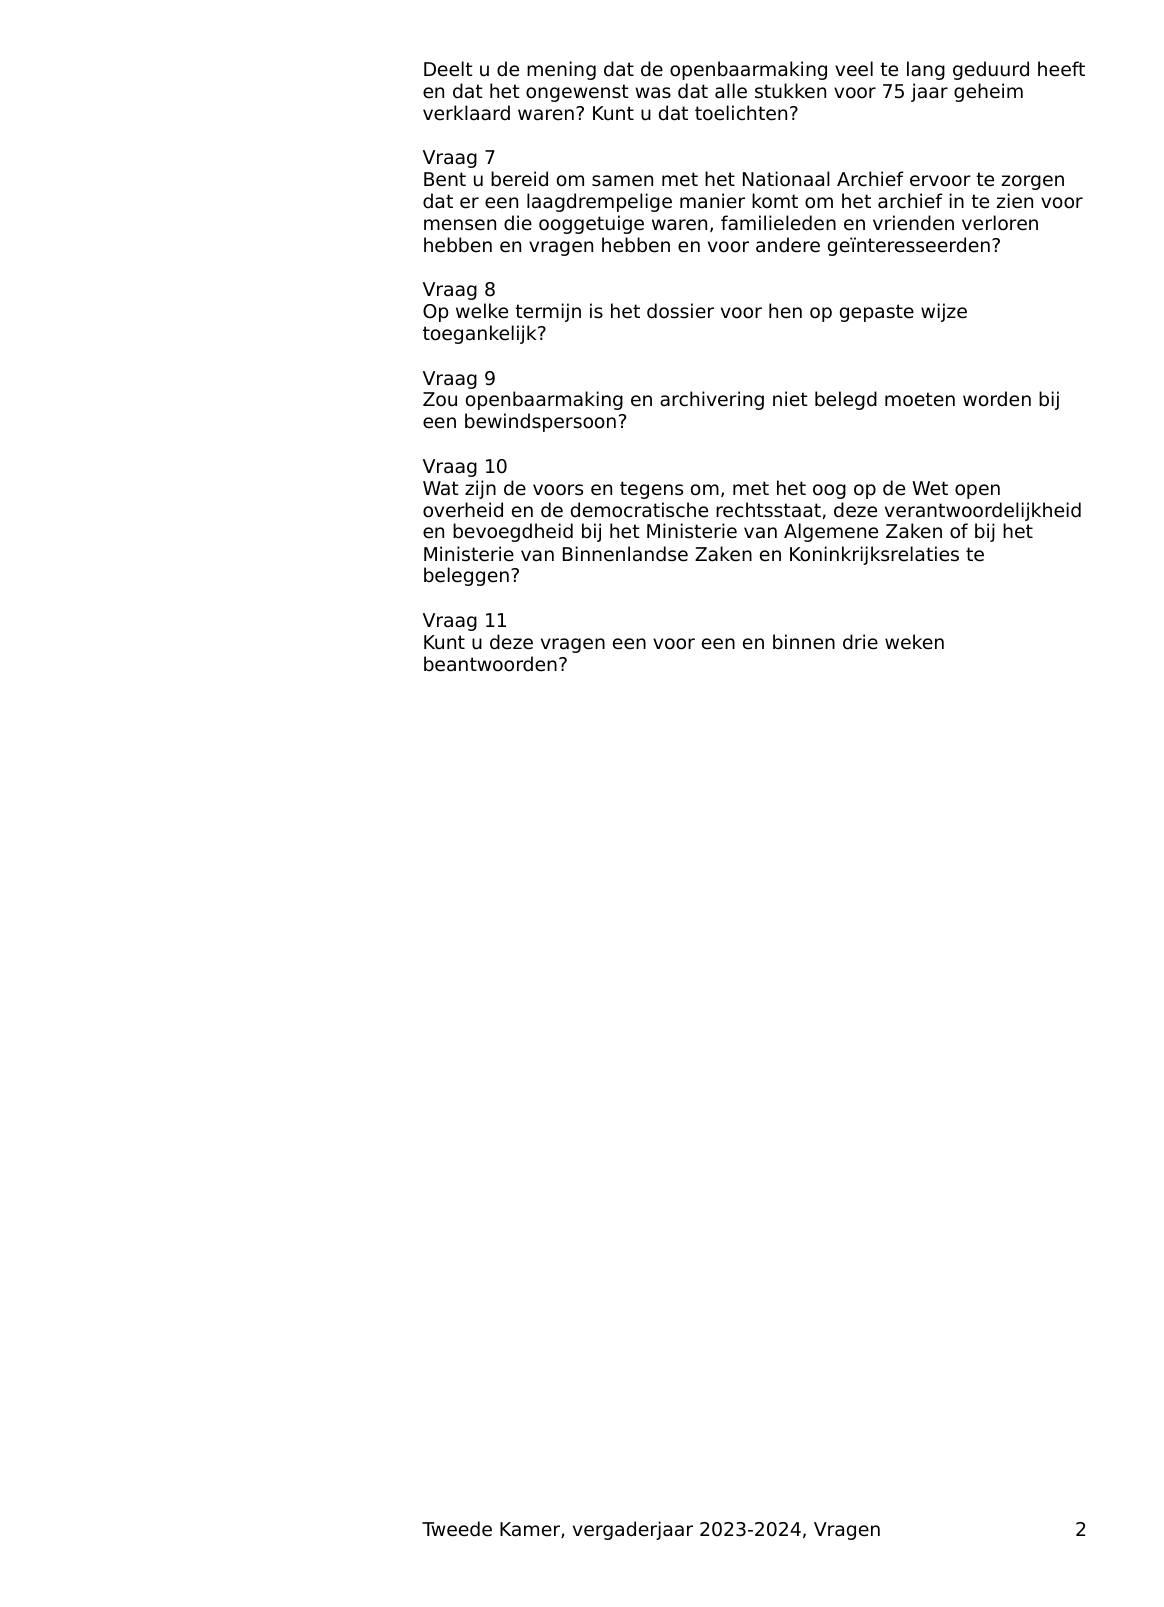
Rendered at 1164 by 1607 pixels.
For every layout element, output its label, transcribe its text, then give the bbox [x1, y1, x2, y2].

text Vraag 10 [422, 456, 1087, 477]
text Vraag 11 [422, 609, 1087, 632]
text Vraag 7 [422, 147, 1087, 169]
text Bent u bereid om samen met het Nationaal Archief ervoor te zorgen dat er een laagdrempelige manier komt om het archief in te zien voor mensen die ooggetuige waren, familieleden en vrienden verloren hebben en vragen hebben en voor andere geïnteresseerden? [422, 169, 1087, 257]
text Vraag 8 [422, 279, 1087, 301]
text Op welke termijn is het dossier voor hen op gepaste wijze toegankelijk? [422, 301, 1087, 345]
text Kunt u deze vragen een voor een en binnen drie weken beantwoorden? [422, 632, 1087, 676]
text Zou openbaarmaking en archivering niet belegd moeten worden bij een bewindspersoon? [422, 389, 1087, 433]
text Wat zijn de voors en tegens om, met het oog op de Wet open overheid en de democratische rechtsstaat, deze verantwoordelijkheid en bevoegdheid bij het Ministerie van Algemene Zaken of bij het Ministerie van Binnenlandse Zaken en Koninkrijksrelaties te beleggen? [422, 477, 1087, 587]
text Deelt u de mening dat de openbaarmaking veel te lang geduurd heeft en dat het ongewenst was dat alle stukken voor 75 jaar geheim verklaard waren? Kunt u dat toelichten? [422, 59, 1087, 125]
text Vraag 9 [422, 367, 1087, 389]
